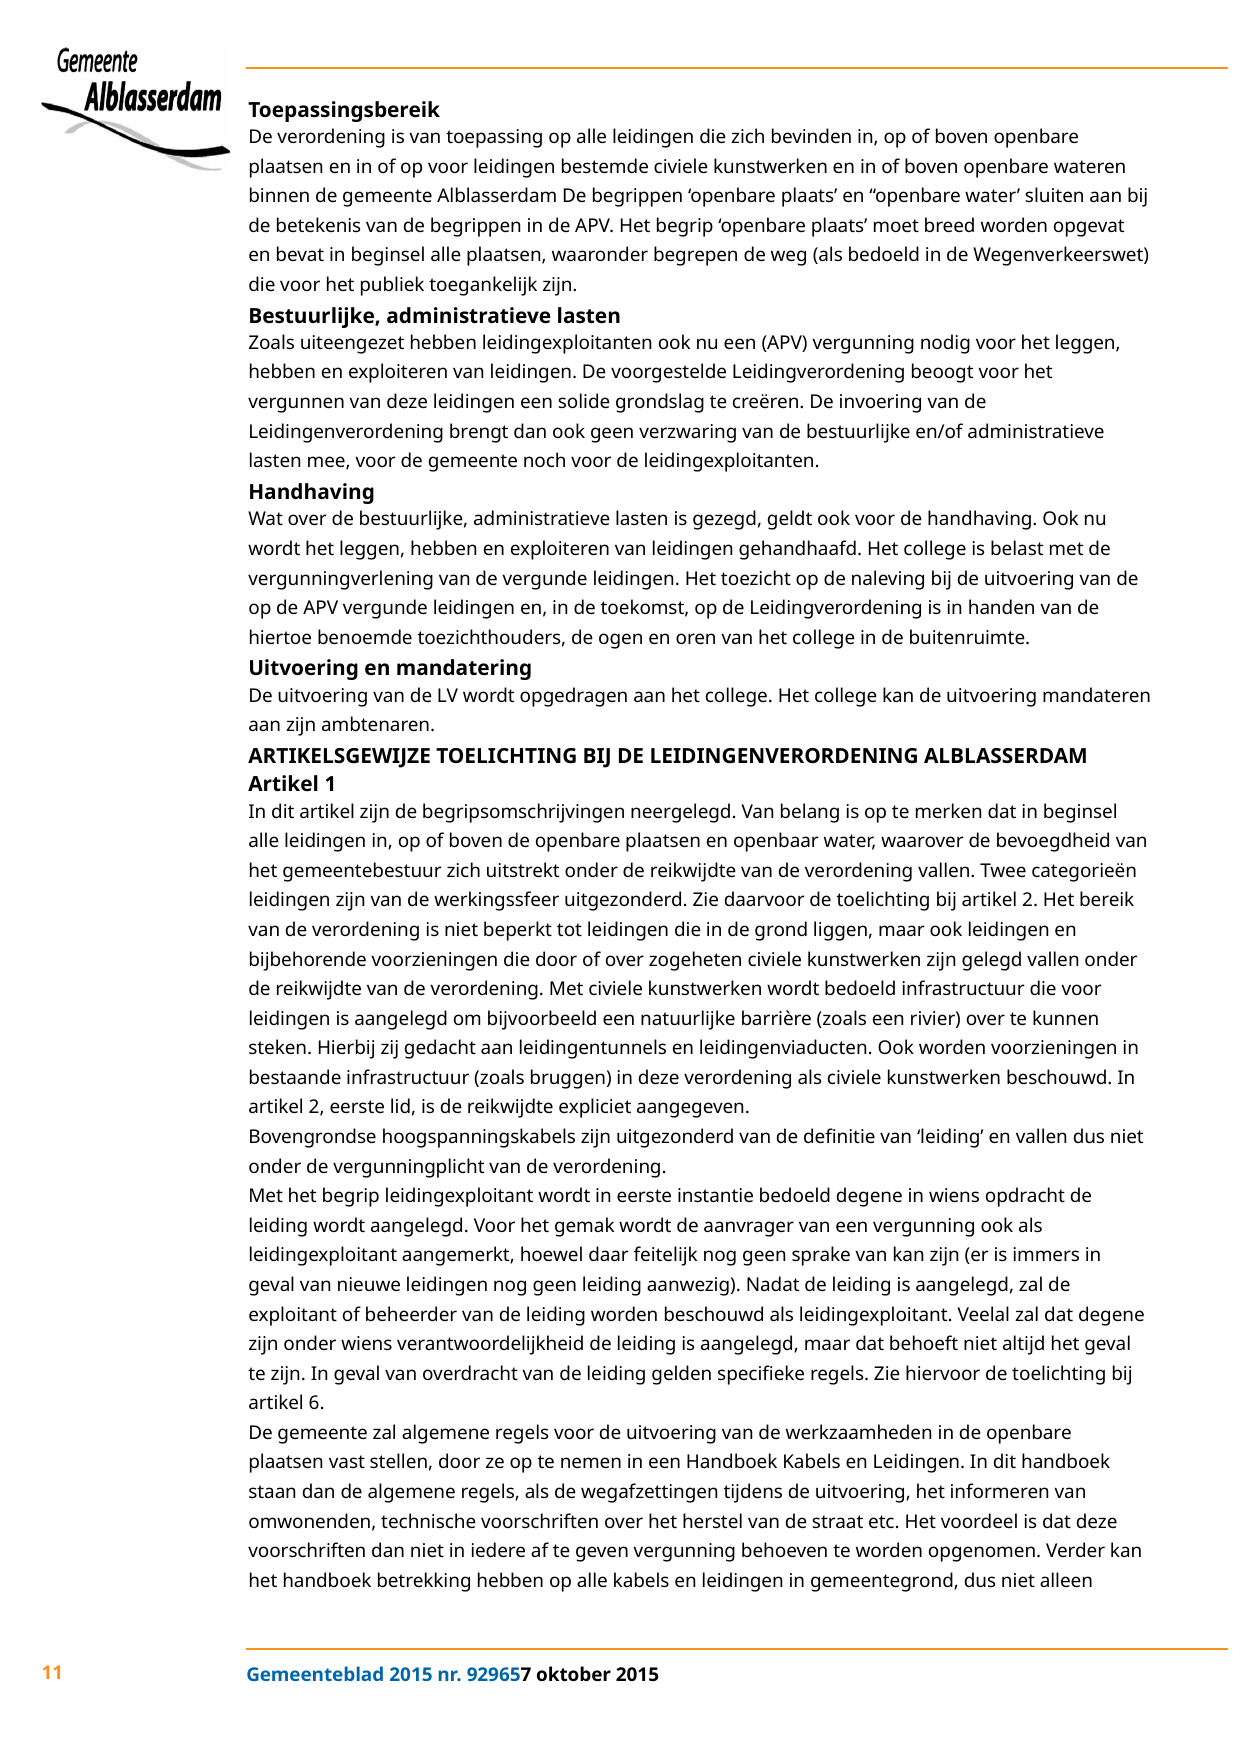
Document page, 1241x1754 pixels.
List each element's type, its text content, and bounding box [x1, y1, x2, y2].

text De gemeente zal algemene regels voor de uitvoering van de werkzaamheden in de openbare plaatsen vast stellen, door ze op te nemen in een Handboek Kabels en Leidingen. In dit handboek staan dan de algemene regels, als de wegafzettingen tijdens de uitvoering, het informeren van omwonenden, technische voorschriften over het herstel van de straat etc. Het voordeel is dat deze voorschriften dan niet in iedere af te geven vergunning behoeven te worden opgenomen. Verder kan het handboek betrekking hebben op alle kabels en leidingen in gemeentegrond, dus niet alleen [248, 1419, 1152, 1593]
picture [41, 47, 231, 172]
text In dit artikel zijn de begripsomschrijvingen neergelegd. Van belang is op te merken dat in beginsel alle leidingen in, op of boven de openbare plaatsen en openbaar water, waarover de bevoegdheid van het gemeentebestuur zich uitstrekt onder de reikwijdte van de verordening vallen. Twee categorieën leidingen zijn van de werkingssfeer uitgezonderd. Zie daarvoor de toelichting bij artikel 2. Het bereik van de verordening is niet beperkt tot leidingen die in de grond liggen, maar ook leidingen en bijbehorende voorzieningen die door of over zogeheten civiele kunstwerken zijn gelegd vallen onder de reikwijdte van de verordening. Met civiele kunstwerken wordt bedoeld infrastructuur die voor leidingen is aangelegd om bijvoorbeeld een natuurlijke barrière (zoals een rivier) over te kunnen steken. Hierbij zij gedacht aan leidingentunnels en leidingenviaducten. Ook worden voorzieningen in bestaande infrastructuur (zoals bruggen) in deze verordening als civiele kunstwerken beschouwd. In artikel 2, eerste lid, is de reikwijdte expliciet aangegeven. [248, 798, 1152, 1119]
text Met het begrip leidingexploitant wordt in eerste instantie bedoeld degene in wiens opdracht de leiding wordt aangelegd. Voor het gemak wordt de aanvrager van een vergunning ook als leidingexploitant aangemerkt, hoewel daar feitelijk nog geen sprake van kan zijn (er is immers in geval van nieuwe leidingen nog geen leiding aanwezig). Nadat de leiding is aangelegd, zal de exploitant of beheerder van de leiding worden beschouwd als leidingexploitant. Veelal zal dat degene zijn onder wiens verantwoordelijkheid de leiding is aangelegd, maar dat behoeft niet altijd het geval te zijn. In geval van overdracht van de leiding gelden specifieke regels. Zie hiervoor de toelichting bij artikel 6. [248, 1182, 1152, 1415]
text Bovengrondse hoogspanningskabels zijn uitgezonderd van de definitie van ‘leiding’ en vallen dus niet onder de vergunningplicht van de verordening. [248, 1123, 1152, 1179]
text Artikel 1 [248, 769, 1152, 798]
text Bestuurlijke, administratieve lasten [248, 301, 1152, 329]
text Zoals uiteengezet hebben leidingexploitanten ook nu een (APV) vergunning nodig voor het leggen, hebben en exploiteren van leidingen. De voorgestelde Leidingverordening beoogt voor het vergunnen van deze leidingen een solide grondslag te creëren. De invoering van de Leidingenverordening brengt dan ook geen verzwaring van de bestuurlijke en/of administratieve lasten mee, voor de gemeente noch voor de leidingexploitanten. [248, 329, 1152, 473]
text Handhaving [248, 477, 1152, 506]
text ARTIKELSGEWIJZE TOELICHTING BIJ DE LEIDINGENVERORDENING ALBLASSERDAM [248, 741, 1152, 769]
text De uitvoering van de LV wordt opgedragen aan het college. Het college kan de uitvoering mandateren aan zijn ambtenaren. [248, 682, 1152, 737]
text De verordening is van toepassing op alle leidingen die zich bevinden in, op of boven openbare plaatsen en in of op voor leidingen bestemde civiele kunstwerken en in of boven openbare wateren binnen de gemeente Alblasserdam De begrippen ‘openbare plaats’ en “openbare water’ sluiten aan bij de betekenis van de begrippen in de APV. Het begrip ‘openbare plaats’ moet breed worden opgevat en bevat in beginsel alle plaatsen, waaronder begrepen de weg (als bedoeld in de Wegenverkeerswet) die voor het publiek toegankelijk zijn. [248, 123, 1152, 297]
text Wat over de bestuurlijke, administratieve lasten is gezegd, geldt ook voor de handhaving. Ook nu wordt het leggen, hebben en exploiteren van leidingen gehandhaafd. Het college is belast met de vergunningverlening van de vergunde leidingen. Het toezicht op de naleving bij de uitvoering van de op de APV vergunde leidingen en, in de toekomst, op de Leidingverordening is in handen van de hiertoe benoemde toezichthouders, de ogen en oren van het college in de buitenruimte. [248, 506, 1152, 649]
text Toepassingsbereik [248, 95, 1152, 123]
text Uitvoering en mandatering [248, 653, 1152, 682]
